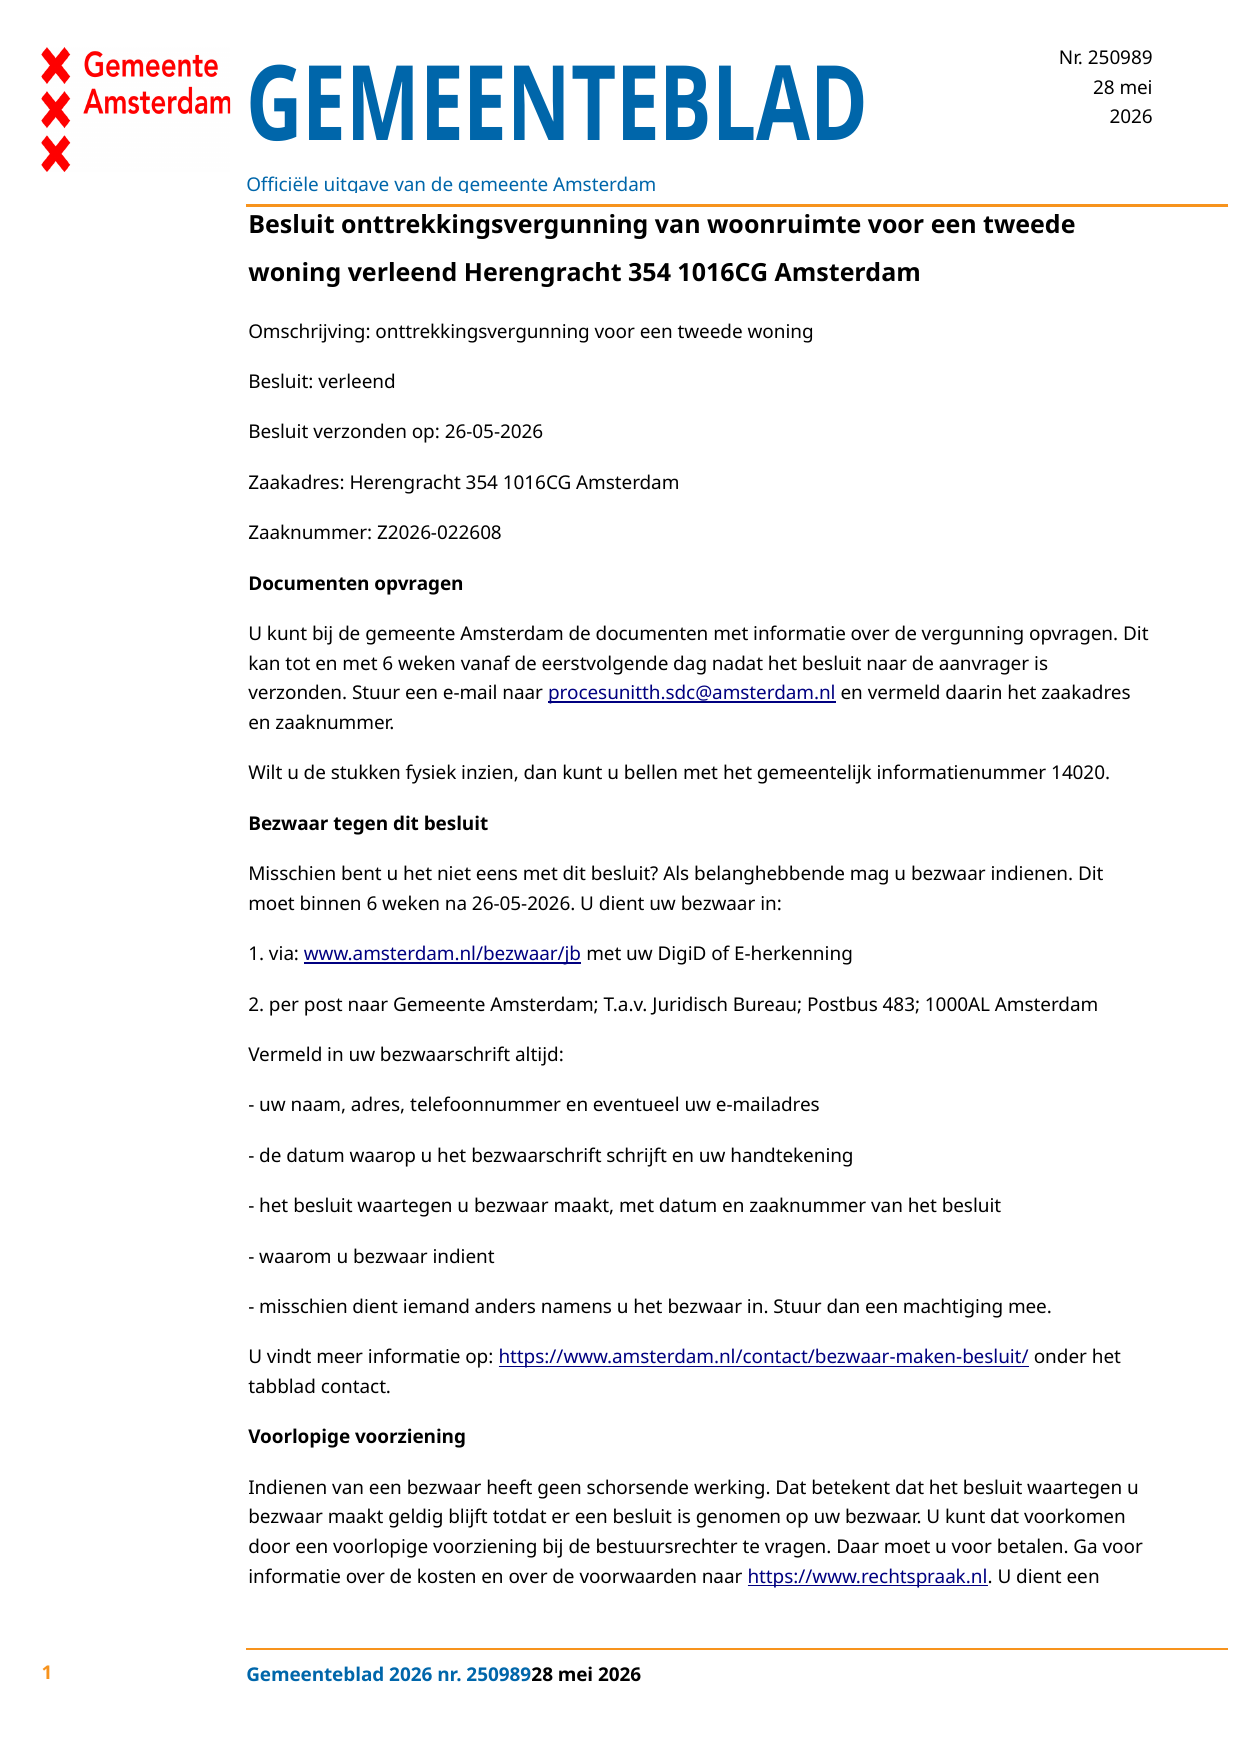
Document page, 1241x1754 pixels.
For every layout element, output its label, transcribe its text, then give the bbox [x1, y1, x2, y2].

text Documenten opvragen [248, 570, 1152, 596]
text Besluit: verleend [248, 368, 1152, 394]
text Vermeld in uw bezwaarschrift altijd: [248, 1041, 1152, 1067]
text Indienen van een bezwaar heeft geen schorsende werking. Dat betekent dat het besluit waartegen u bezwaar maakt geldig blijft totdat er een besluit is genomen op uw bezwaar. U kunt dat voorkomen door een voorlopige voorziening bij de bestuursrechter te vragen. Daar moet u voor betalen. Ga voor informatie over de kosten en over de voorwaarden naar https://www.rechtspraak.nl. U dient een [248, 1474, 1152, 1589]
text Wilt u de stukken fysiek inzien, dan kunt u bellen met het gemeentelijk informatienummer 14020. [248, 759, 1152, 785]
text Omschrijving: onttrekkingsvergunning voor een tweede woning [248, 318, 1152, 344]
text U vindt meer informatie op: https://www.amsterdam.nl/contact/bezwaar-maken-besluit/ onder het tabblad contact. [248, 1344, 1152, 1399]
text - misschien dient iemand anders namens u het bezwaar in. Stuur dan een machtiging mee. [248, 1293, 1152, 1319]
text Voorlopige voorziening [248, 1424, 1152, 1449]
text Misschien bent u het niet eens met dit besluit? Als belanghebbende mag u bezwaar indienen. Dit moet binnen 6 weken na 26-05-2026. U dient uw bezwaar in: [248, 860, 1152, 916]
text Besluit verzonden op: 26-05-2026 [248, 419, 1152, 444]
text U kunt bij de gemeente Amsterdam de documenten met informatie over de vergunning opvragen. Dit kan tot en met 6 weken vanaf de eerstvolgende dag nadat het besluit naar de aanvrager is verzonden. Stuur een e-mail naar procesunitth.sdc@amsterdam.nl en vermeld daarin het zaakadres en zaaknummer. [248, 620, 1152, 735]
text Zaakadres: Herengracht 354 1016CG Amsterdam [248, 469, 1152, 495]
text Bezwaar tegen dit besluit [248, 810, 1152, 836]
text - uw naam, adres, telefoonnummer en eventueel uw e-mailadres [248, 1092, 1152, 1117]
text Zaaknummer: Z2026-022608 [248, 519, 1152, 545]
text - de datum waarop u het bezwaarschrift schrijft en uw handtekening [248, 1142, 1152, 1168]
text - het besluit waartegen u bezwaar maakt, met datum en zaaknummer van het besluit [248, 1192, 1152, 1218]
text 2. per post naar Gemeente Amsterdam; T.a.v. Juridisch Bureau; Postbus 483; 1000AL Amsterdam [248, 991, 1152, 1017]
text - waarom u bezwaar indient [248, 1243, 1152, 1269]
text Besluit onttrekkingsvergunning van woonruimte voor een tweede woning verleend Herengracht 354 1016CG Amsterdam [248, 207, 1152, 288]
text 1. via: www.amsterdam.nl/bezwaar/jb met uw DigiD of E-herkenning [248, 940, 1152, 966]
picture [41, 47, 231, 172]
